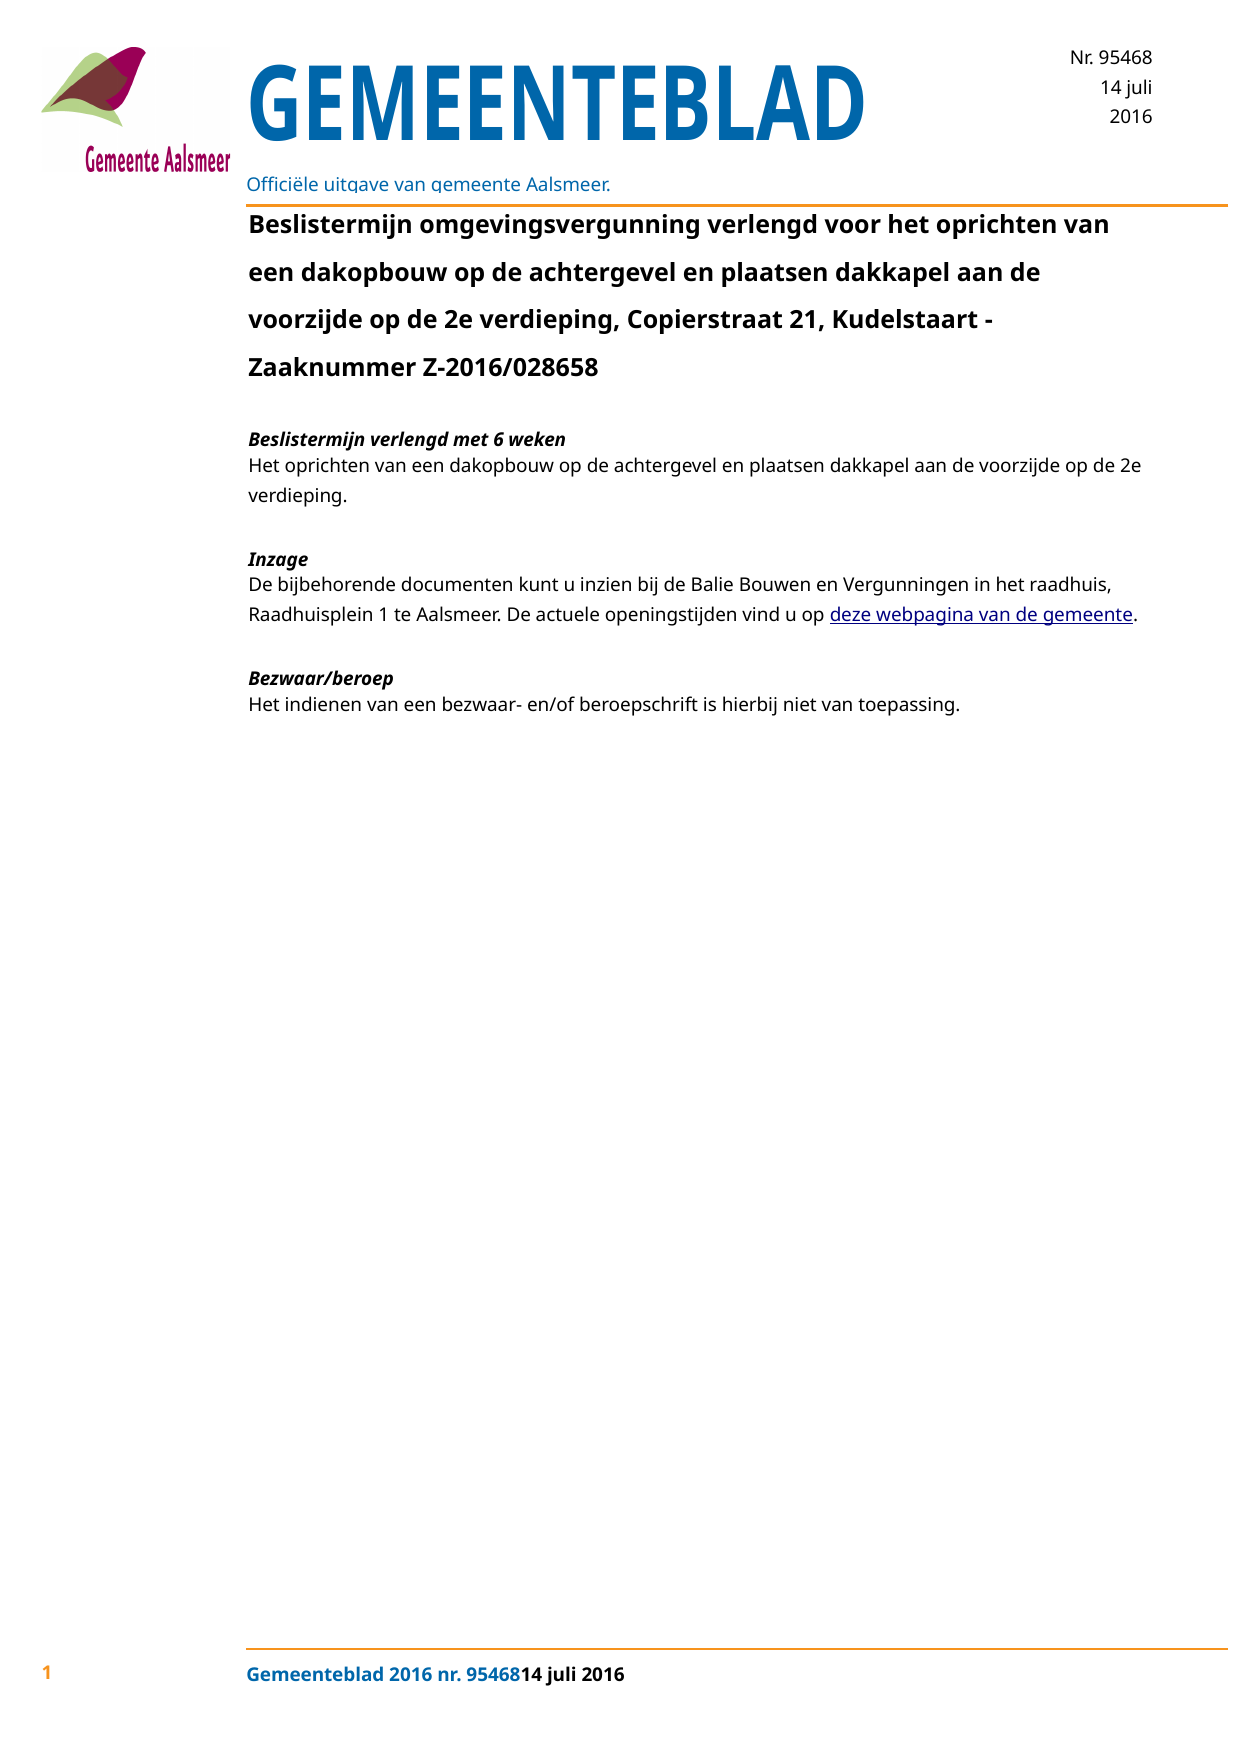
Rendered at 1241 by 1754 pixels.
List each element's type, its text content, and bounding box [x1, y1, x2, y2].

text Het indienen van een bezwaar- en/of beroepschrift is hierbij niet van toepassing. [248, 691, 1152, 717]
text Beslistermijn omgevingsvergunning verlengd voor het oprichten van een dakopbouw op de achtergevel en plaatsen dakkapel aan de voorzijde op de 2e verdieping, Copierstraat 21, Kudelstaart - Zaaknummer Z-2016/028658 [248, 207, 1152, 384]
text Inzage [248, 546, 1152, 572]
text Het oprichten van een dakopbouw op de achtergevel en plaatsen dakkapel aan de voorzijde op de 2e verdieping. [248, 452, 1152, 508]
picture [41, 47, 231, 172]
text Bezwaar/beroep [248, 665, 1152, 691]
text De bijbehorende documenten kunt u inzien bij de Balie Bouwen en Vergunningen in het raadhuis, Raadhuisplein 1 te Aalsmeer. De actuele openingstijden vind u op deze webpagina van de gemeente. [248, 572, 1152, 627]
text Beslistermijn verlengd met 6 weken [248, 427, 1152, 452]
